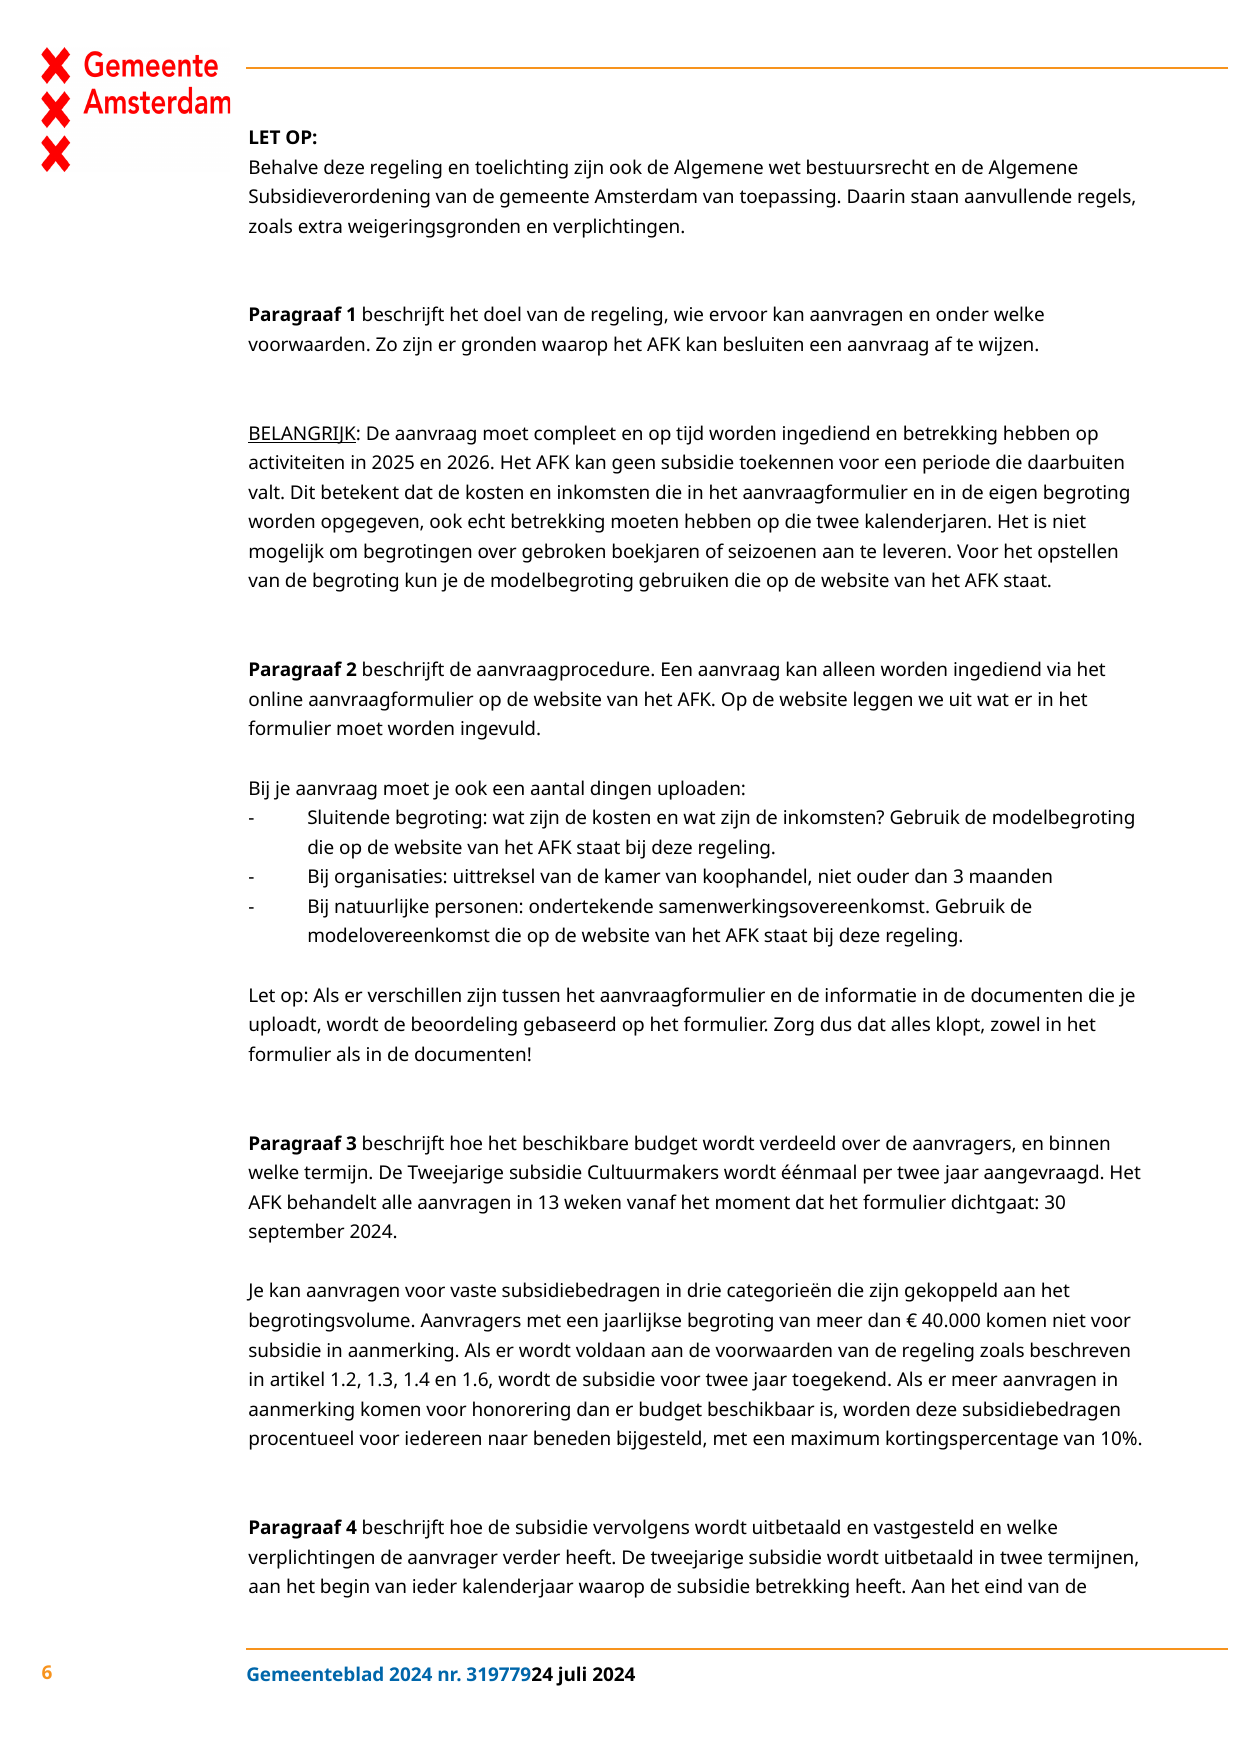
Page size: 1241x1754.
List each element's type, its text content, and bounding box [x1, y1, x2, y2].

text Paragraaf 3 beschrijft hoe het beschikbare budget wordt verdeeld over de aanvragers, en binnen welke termijn. De Tweejarige subsidie Cultuurmakers wordt éénmaal per twee jaar aangevraagd. Het AFK behandelt alle aanvragen in 13 weken vanaf het moment dat het formulier dichtgaat: 30 september 2024. [248, 1130, 1152, 1244]
list Bij organisaties: uittreksel van de kamer van koophandel, niet ouder dan 3 maanden [248, 863, 1152, 889]
picture [41, 47, 231, 172]
text Paragraaf 2 beschrijft de aanvraagprocedure. Een aanvraag kan alleen worden ingediend via het online aanvraagformulier op de website van het AFK. Op de website leggen we uit wat er in het formulier moet worden ingevuld. [248, 656, 1152, 741]
list Sluitende begroting: wat zijn de kosten en wat zijn de inkomsten? Gebruik de modelbegroting die op de website van het AFK staat bij deze regeling. [248, 804, 1152, 859]
text Paragraaf 4 beschrijft hoe de subsidie vervolgens wordt uitbetaald en vastgesteld en welke verplichtingen de aanvrager verder heeft. De tweejarige subsidie wordt uitbetaald in twee termijnen, aan het begin van ieder kalenderjaar waarop de subsidie betrekking heeft. Aan het eind van de [248, 1514, 1152, 1599]
text BELANGRIJK: De aanvraag moet compleet en op tijd worden ingediend en betrekking hebben op activiteiten in 2025 en 2026. Het AFK kan geen subsidie toekennen voor een periode die daarbuiten valt. Dit betekent dat de kosten en inkomsten die in het aanvraagformulier en in de eigen begroting worden opgegeven, ook echt betrekking moeten hebben op die twee kalenderjaren. Het is niet mogelijk om begrotingen over gebroken boekjaren of seizoenen aan te leveren. Voor het opstellen van de begroting kun je de modelbegroting gebruiken die op de website van het AFK staat. [248, 420, 1152, 593]
text Let op: Als er verschillen zijn tussen het aanvraagformulier en de informatie in de documenten die je uploadt, wordt de beoordeling gebaseerd op het formulier. Zorg dus dat alles klopt, zowel in het formulier als in de documenten! [248, 982, 1152, 1067]
table_header LET OP: Behalve deze regeling en toelichting zijn ook de Algemene wet bestuursrecht en de Algemene Subsidieverordening van de gemeente Amsterdam van toepassing. Daarin staan aanvullende regels, zoals extra weigeringsgronden en verplichtingen. [248, 125, 1152, 239]
text Je kan aanvragen voor vaste subsidiebedragen in drie categorieën die zijn gekoppeld aan het begrotingsvolume. Aanvragers met een jaarlijkse begroting van meer dan € 40.000 komen niet voor subsidie in aanmerking. Als er wordt voldaan aan de voorwaarden van de regeling zoals beschreven in artikel 1.2, 1.3, 1.4 en 1.6, wordt de subsidie voor twee jaar toegekend. Als er meer aanvragen in aanmerking komen voor honorering dan er budget beschikbaar is, worden deze subsidiebedragen procentueel voor iedereen naar beneden bijgesteld, met een maximum kortingspercentage van 10%. [248, 1278, 1152, 1451]
text Paragraaf 1 beschrijft het doel van de regeling, wie ervoor kan aanvragen en onder welke voorwaarden. Zo zijn er gronden waarop het AFK kan besluiten een aanvraag af te wijzen. [248, 301, 1152, 357]
text Bij je aanvraag moet je ook een aantal dingen uploaden: [248, 775, 1152, 800]
list Bij natuurlijke personen: ondertekende samenwerkingsovereenkomst. Gebruik de modelovereenkomst die op de website van het AFK staat bij deze regeling. [248, 893, 1152, 948]
